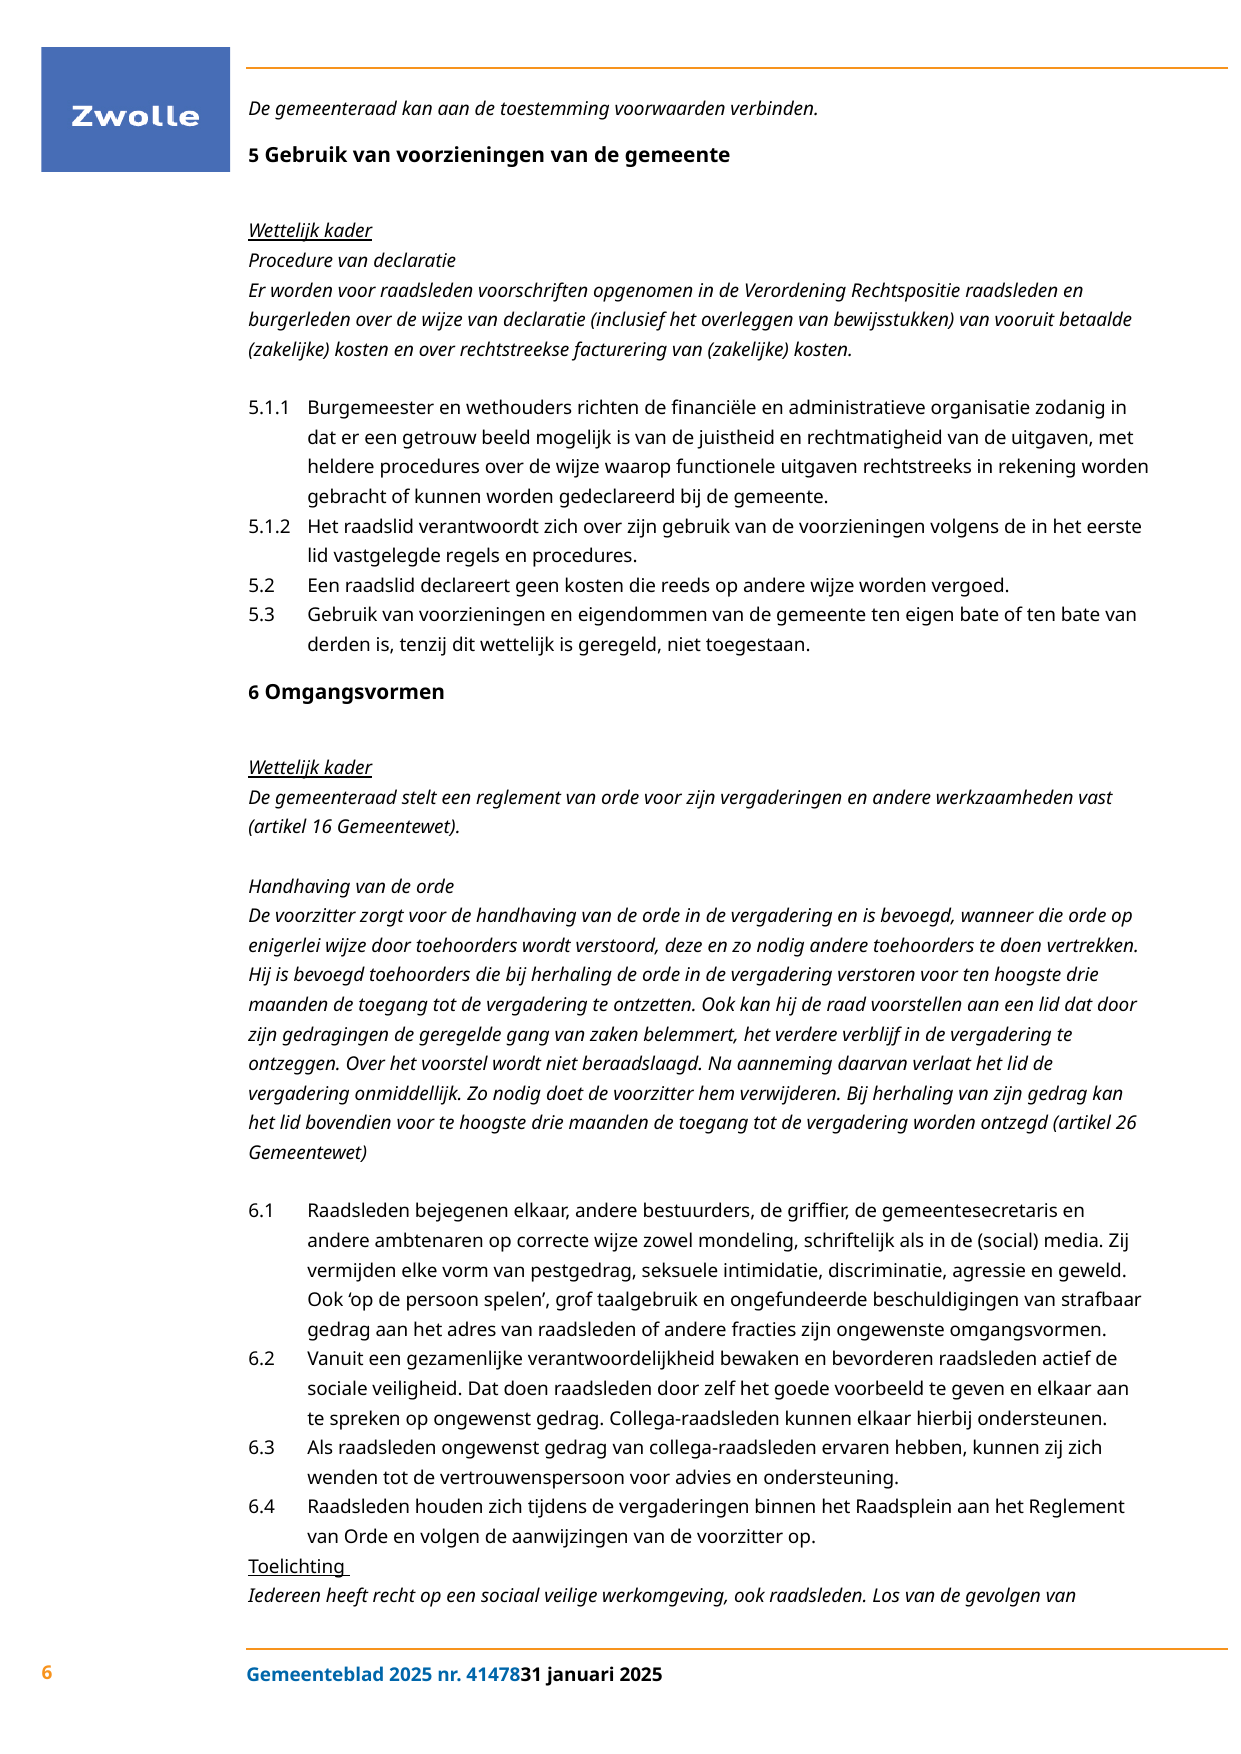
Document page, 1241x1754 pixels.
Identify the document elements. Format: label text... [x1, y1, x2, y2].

list Het raadslid verantwoordt zich over zijn gebruik van de voorzieningen volgens de in het eerste lid vastgelegde regels en procedures. [248, 513, 1152, 568]
list Raadsleden houden zich tijdens de vergaderingen binnen het Raadsplein aan het Reglement van Orde en volgen de aanwijzingen van de voorzitter op. [248, 1493, 1152, 1549]
list Als raadsleden ongewenst gedrag van collega-raadsleden ervaren hebben, kunnen zij zich wenden tot de vertrouwenspersoon voor advies en ondersteuning. [248, 1434, 1152, 1490]
table_header Wettelijk kader De gemeenteraad stelt een reglement van orde voor zijn vergaderingen en andere werkzaamheden vast (artikel 16 Gemeentewet). Handhaving van de orde De voorzitter zorgt voor de handhaving van de orde in de vergadering en is bevoegd, wanneer die orde op enigerlei wijze door toehoorders wordt verstoord, deze en zo nodig andere toehoorders te doen vertrekken. Hij is bevoegd toehoorders die bij herhaling de orde in de vergadering verstoren voor ten hoogste drie maanden de toegang tot de vergadering te ontzetten. Ook kan hij de raad voorstellen aan een lid dat door zijn gedragingen de geregelde gang van zaken belemmert, het verdere verblijf in de vergadering te ontzeggen. Over het voorstel wordt niet beraadslaagd. Na aanneming daarvan verlaat het lid de vergadering onmiddellijk. Zo nodig doet de voorzitter hem verwijderen. Bij herhaling van zijn gedrag kan het lid bovendien voor te hoogste drie maanden de toegang tot de vergadering worden ontzegd (artikel 26 Gemeentewet) [248, 755, 1152, 1165]
list Gebruik van voorzieningen en eigendommen van de gemeente ten eigen bate of ten bate van derden is, tenzij dit wettelijk is geregeld, niet toegestaan. [248, 602, 1152, 657]
list Vanuit een gezamenlijke verantwoordelijkheid bewaken en bevorderen raadsleden actief de sociale veiligheid. Dat doen raadsleden door zelf het goede voorbeeld te geven en elkaar aan te spreken op ongewenst gedrag. Collega-raadsleden kunnen elkaar hierbij ondersteunen. [248, 1346, 1152, 1431]
table_header Wettelijk kader Procedure van declaratie Er worden voor raadsleden voorschriften opgenomen in de Verordening Rechtspositie raadsleden en burgerleden over de wijze van declaratie (inclusief het overleggen van bewijsstukken) van vooruit betaalde (zakelijke) kosten en over rechtstreekse facturering van (zakelijke) kosten. [248, 218, 1152, 362]
list Een raadslid declareert geen kosten die reeds op andere wijze worden vergoed. [248, 572, 1152, 598]
list Raadsleden bejegenen elkaar, andere bestuurders, de griffier, de gemeentesecretaris en andere ambtenaren op correcte wijze zowel mondeling, schriftelijk als in de (social) media. Zij vermijden elke vorm van pestgedrag, seksuele intimidatie, discriminatie, agressie en geweld. Ook ‘op de persoon spelen’, grof taalgebruik en ongefundeerde beschuldigingen van strafbaar gedrag aan het adres van raadsleden of andere fracties zijn ongewenste omgangsvormen. [248, 1198, 1152, 1342]
text 5 Gebruik van voorzieningen van de gemeente [248, 140, 1152, 168]
table_header De gemeenteraad kan aan de toestemming voorwaarden verbinden. [248, 95, 1152, 121]
table_header Toelichting Iedereen heeft recht op een sociaal veilige werkomgeving, ook raadsleden. Los van de gevolgen van [248, 1553, 1152, 1608]
text 6 Omgangsvormen [248, 677, 1152, 705]
picture [41, 47, 231, 172]
list Burgemeester en wethouders richten de financiële en administratieve organisatie zodanig in dat er een getrouw beeld mogelijk is van de juistheid en rechtmatigheid van de uitgaven, met heldere procedures over de wijze waarop functionele uitgaven rechtstreeks in rekening worden gebracht of kunnen worden gedeclareerd bij de gemeente. [248, 394, 1152, 509]
